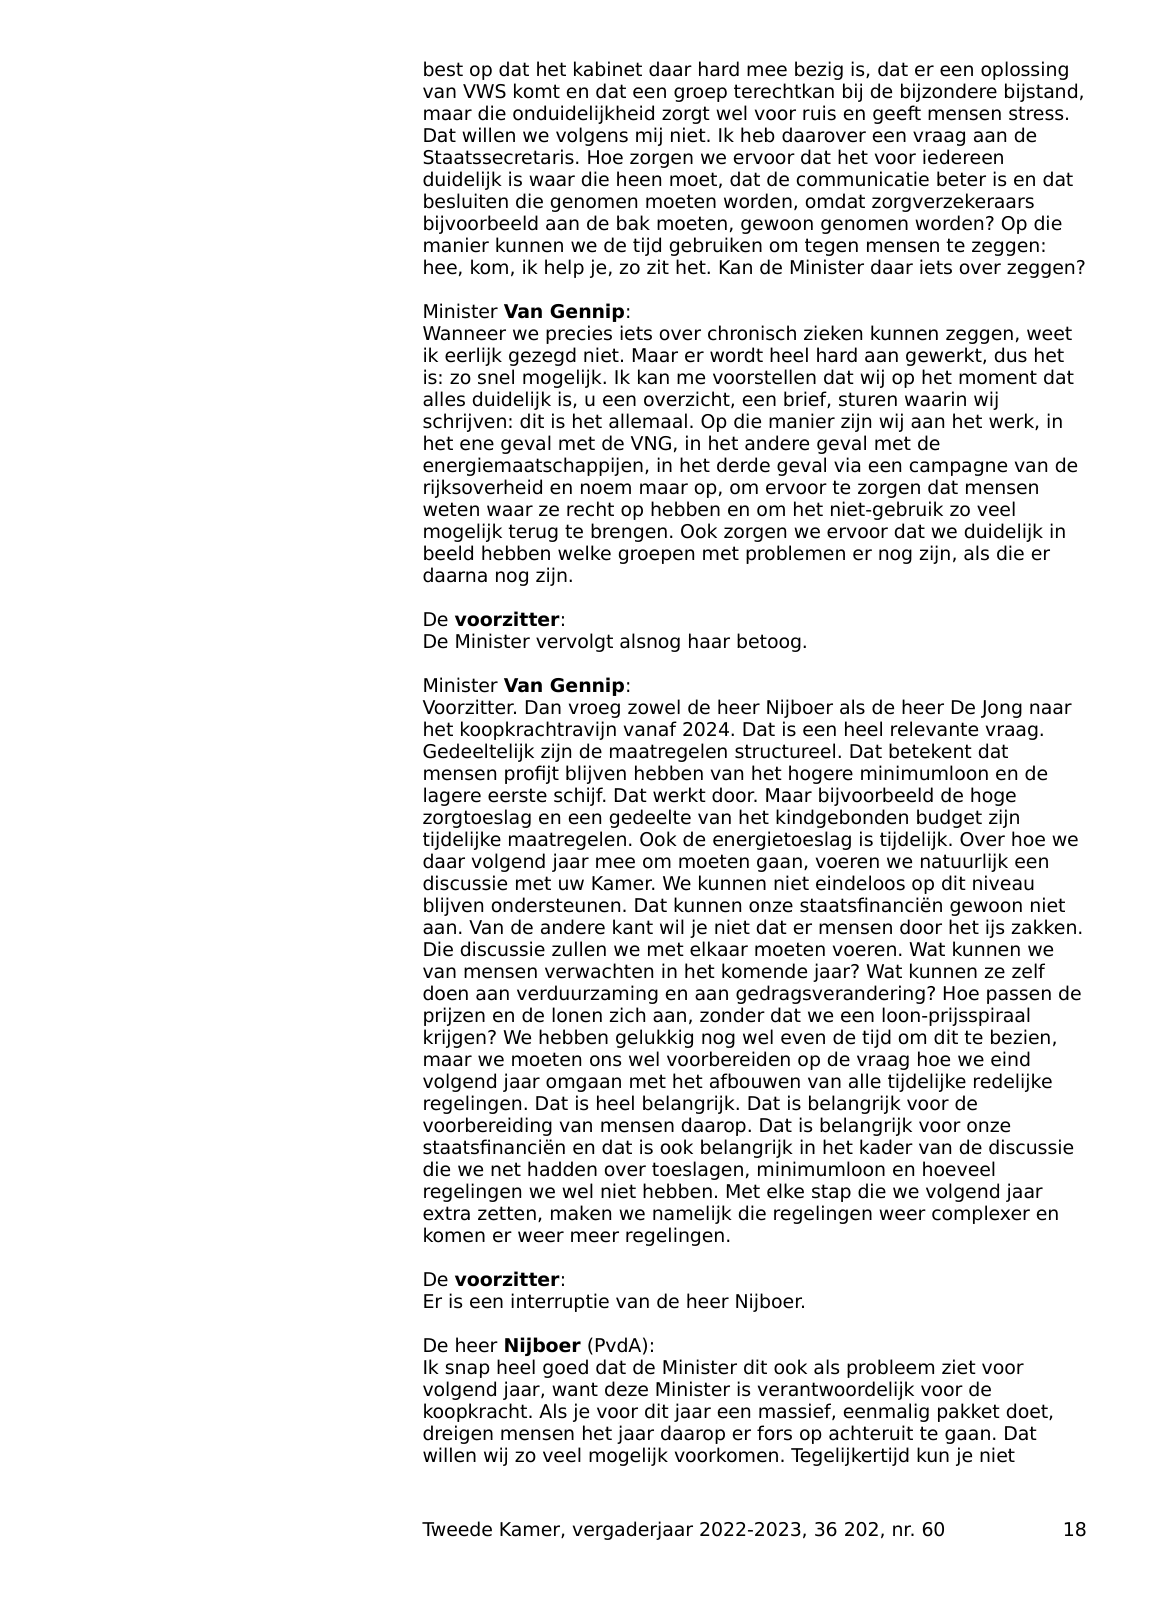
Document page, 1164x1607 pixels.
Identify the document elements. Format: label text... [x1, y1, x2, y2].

text De voorzitter: [422, 609, 1087, 631]
text Ik snap heel goed dat de Minister dit ook als probleem ziet voor volgend jaar, want deze Minister is verantwoordelijk voor de koopkracht. Als je voor dit jaar een massief, eenmalig pakket doet, dreigen mensen het jaar daarop er fors op achteruit te gaan. Dat willen wij zo veel mogelijk voorkomen. Tegelijkertijd kun je niet [422, 1357, 1087, 1467]
text De voorzitter: [422, 1269, 1087, 1291]
text De Minister vervolgt alsnog haar betoog. [422, 631, 1087, 653]
text De heer Nijboer (PvdA): [422, 1335, 1087, 1357]
text Voorzitter. Dan vroeg zowel de heer Nijboer als de heer De Jong naar het koopkrachtravijn vanaf 2024. Dat is een heel relevante vraag. Gedeeltelijk zijn de maatregelen structureel. Dat betekent dat mensen profijt blijven hebben van het hogere minimumloon en de lagere eerste schijf. Dat werkt door. Maar bijvoorbeeld de hoge zorgtoeslag en een gedeelte van het kindgebonden budget zijn tijdelijke maatregelen. Ook de energietoeslag is tijdelijk. Over hoe we daar volgend jaar mee om moeten gaan, voeren we natuurlijk een discussie met uw Kamer. We kunnen niet eindeloos op dit niveau blijven ondersteunen. Dat kunnen onze staatsfinanciën gewoon niet aan. Van de andere kant wil je niet dat er mensen door het ijs zakken. Die discussie zullen we met elkaar moeten voeren. Wat kunnen we van mensen verwachten in het komende jaar? Wat kunnen ze zelf doen aan verduurzaming en aan gedragsverandering? Hoe passen de prijzen en de lonen zich aan, zonder dat we een loon-prijsspiraal krijgen? We hebben gelukkig nog wel even de tijd om dit te bezien, maar we moeten ons wel voorbereiden op de vraag hoe we eind volgend jaar omgaan met het afbouwen van alle tijdelijke redelijke regelingen. Dat is heel belangrijk. Dat is belangrijk voor de voorbereiding van mensen daarop. Dat is belangrijk voor onze staatsfinanciën en dat is ook belangrijk in het kader van de discussie die we net hadden over toeslagen, minimumloon en hoeveel regelingen we wel niet hebben. Met elke stap die we volgend jaar extra zetten, maken we namelijk die regelingen weer complexer en komen er weer meer regelingen. [422, 697, 1087, 1247]
text Minister Van Gennip: [422, 301, 1087, 323]
text Minister Van Gennip: [422, 675, 1087, 697]
text best op dat het kabinet daar hard mee bezig is, dat er een oplossing van VWS komt en dat een groep terechtkan bij de bijzondere bijstand, maar die onduidelijkheid zorgt wel voor ruis en geeft mensen stress. Dat willen we volgens mij niet. Ik heb daarover een vraag aan de Staatssecretaris. Hoe zorgen we ervoor dat het voor iedereen duidelijk is waar die heen moet, dat de communicatie beter is en dat besluiten die genomen moeten worden, omdat zorgverzekeraars bijvoorbeeld aan de bak moeten, gewoon genomen worden? Op die manier kunnen we de tijd gebruiken om tegen mensen te zeggen: hee, kom, ik help je, zo zit het. Kan de Minister daar iets over zeggen? [422, 59, 1087, 279]
text Er is een interruptie van de heer Nijboer. [422, 1291, 1087, 1313]
text Wanneer we precies iets over chronisch zieken kunnen zeggen, weet ik eerlijk gezegd niet. Maar er wordt heel hard aan gewerkt, dus het is: zo snel mogelijk. Ik kan me voorstellen dat wij op het moment dat alles duidelijk is, u een overzicht, een brief, sturen waarin wij schrijven: dit is het allemaal. Op die manier zijn wij aan het werk, in het ene geval met de VNG, in het andere geval met de energiemaatschappijen, in het derde geval via een campagne van de rijksoverheid en noem maar op, om ervoor te zorgen dat mensen weten waar ze recht op hebben en om het niet-gebruik zo veel mogelijk terug te brengen. Ook zorgen we ervoor dat we duidelijk in beeld hebben welke groepen met problemen er nog zijn, als die er daarna nog zijn. [422, 323, 1087, 587]
